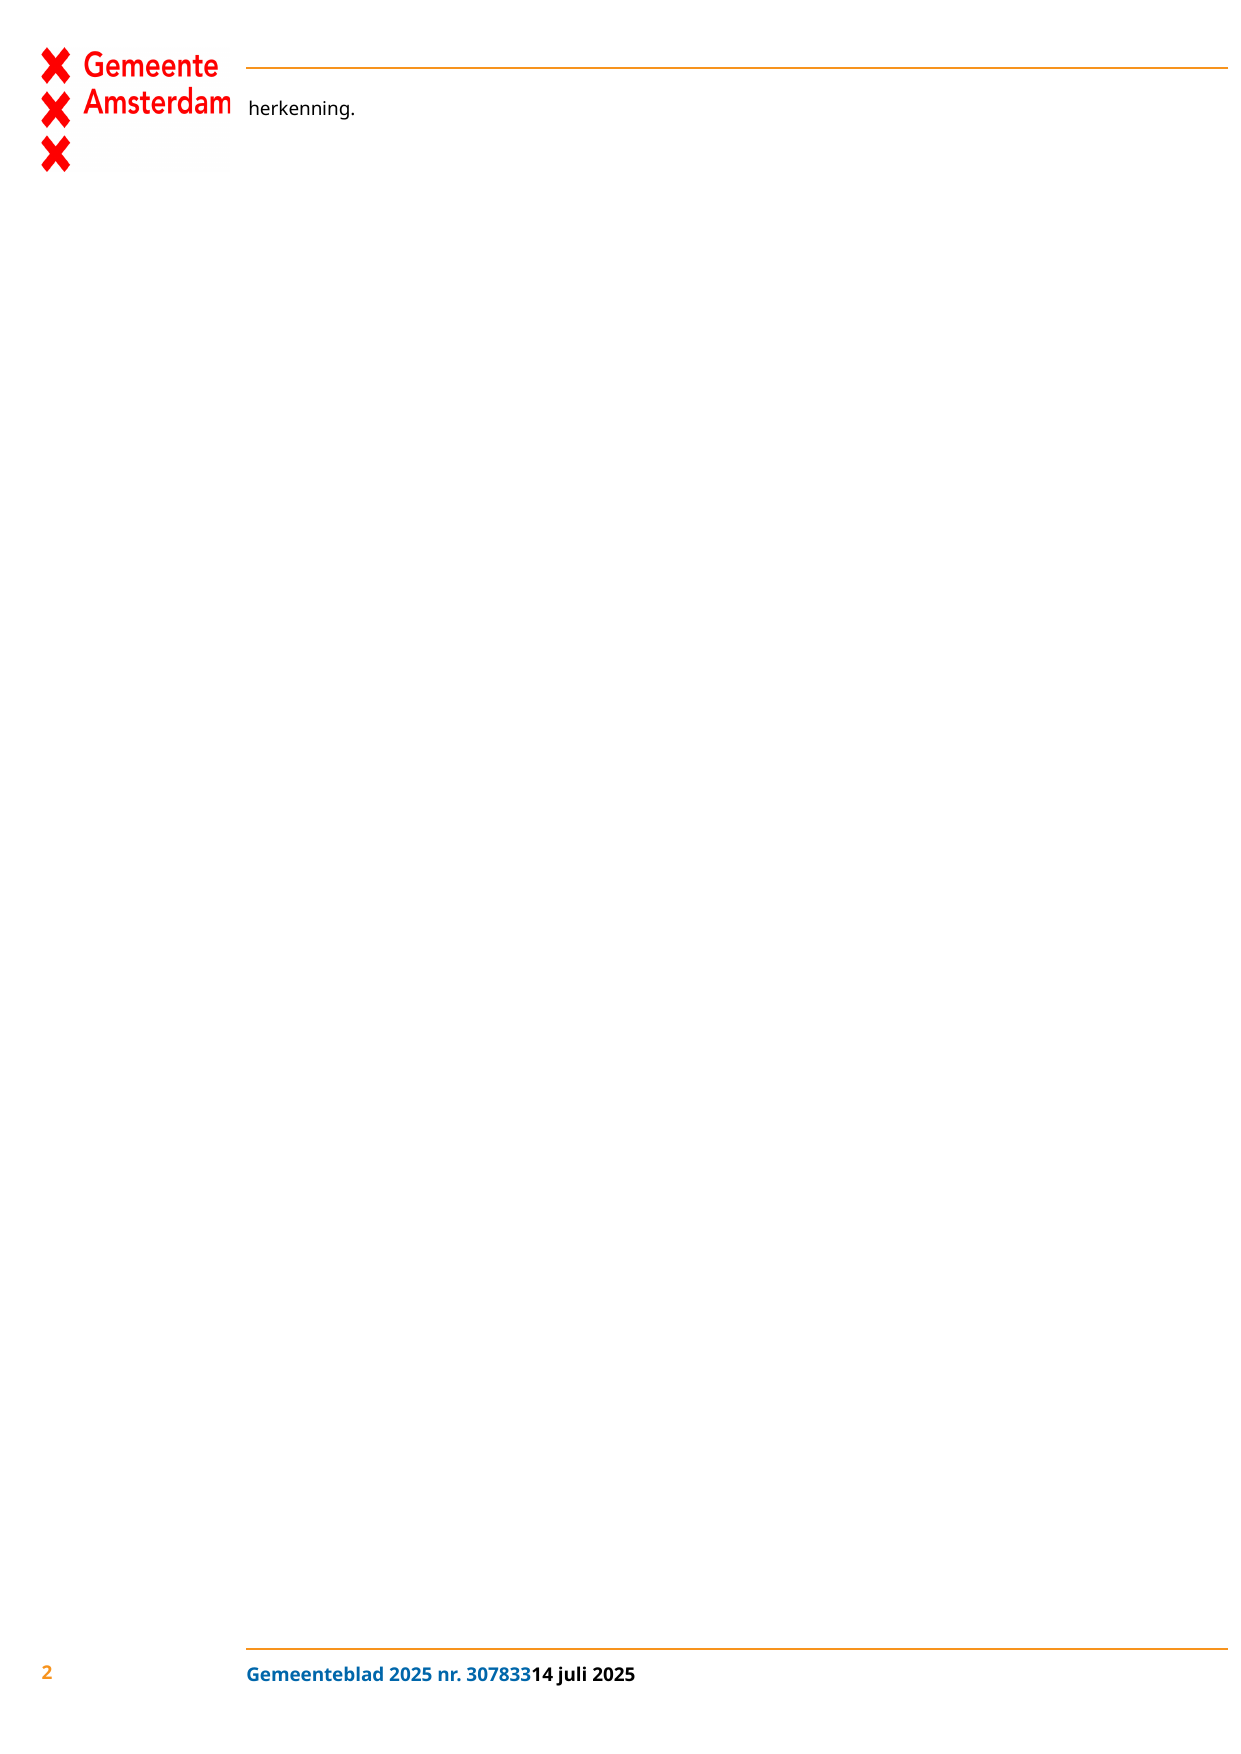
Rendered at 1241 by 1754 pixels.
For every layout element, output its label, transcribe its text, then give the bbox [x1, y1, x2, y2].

text herkenning. [248, 95, 1152, 121]
picture [41, 47, 231, 172]
